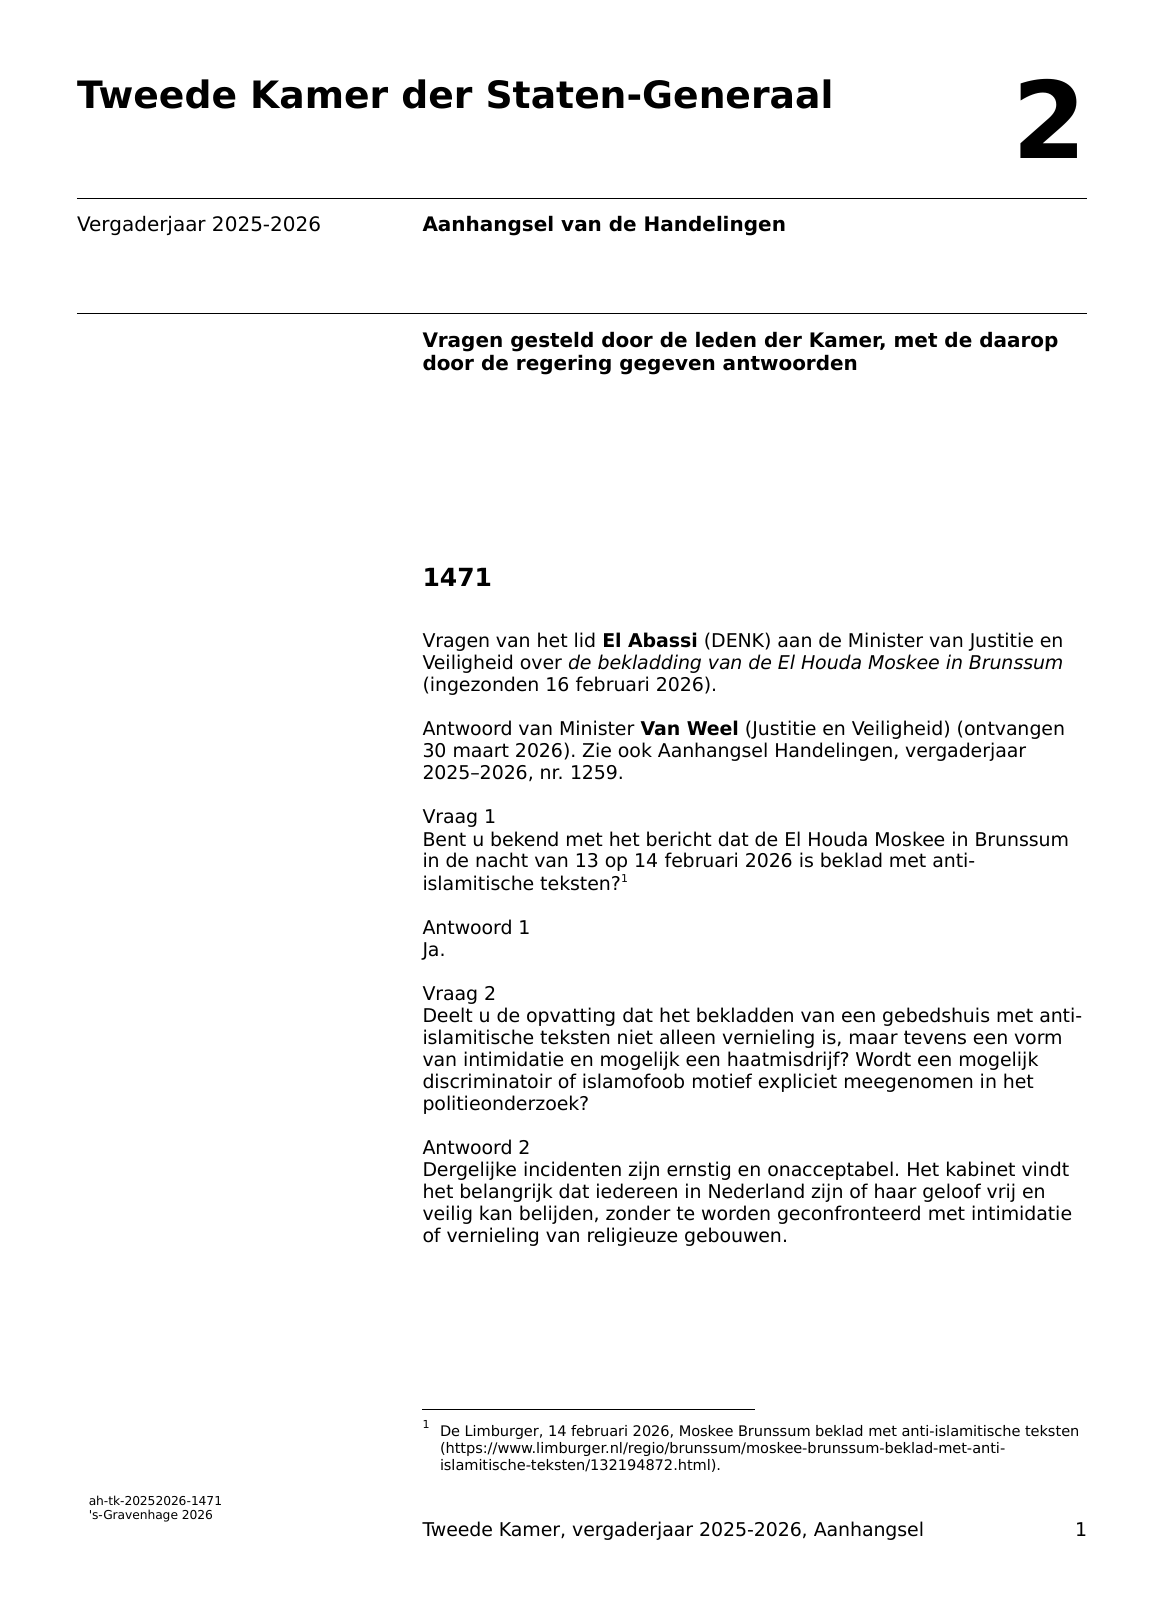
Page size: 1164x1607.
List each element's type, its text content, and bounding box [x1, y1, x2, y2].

text Antwoord van Minister Van Weel (Justitie en Veiligheid) (ontvangen 30 maart 2026). Zie ook Aanhangsel Handelingen, vergaderjaar 2025–2026, nr. 1259. [422, 718, 1087, 784]
text De Limburger, 14 februari 2026, Moskee Brunssum beklad met anti-islamitische teksten (https://www.limburger.nl/regio/brunssum/moskee-brunssum-beklad-met-anti-islamitische-teksten/132194872.html). [422, 1418, 1087, 1474]
text ah-tk-20252026-1471 [88, 1494, 323, 1508]
text 1471 [422, 563, 1087, 592]
table_cell Vergaderjaar 2025-2026 [77, 199, 422, 313]
text Deelt u de opvatting dat het bekladden van een gebedshuis met anti-islamitische teksten niet alleen vernieling is, maar tevens een vorm van intimidatie en mogelijk een haatmisdrijf? Wordt een mogelijk discriminatoir of islamofoob motief expliciet meegenomen in het politieonderzoek? [422, 1005, 1087, 1114]
text 's-Gravenhage 2026 [88, 1508, 323, 1522]
table_header Tweede Kamer der Staten-Generaal [77, 59, 886, 198]
table_cell Vragen gesteld door de leden der Kamer, met de daarop door de regering gegeven antwoorden [422, 314, 1087, 375]
text Vraag 1 [422, 806, 1087, 828]
text Vragen van het lid El Abassi (DENK) aan de Minister van Justitie en Veiligheid over de bekladding van de El Houda Moskee in Brunssum (ingezonden 16 februari 2026). [422, 630, 1087, 696]
text Bent u bekend met het bericht dat de El Houda Moskee in Brunssum in de nacht van 13 op 14 februari 2026 is beklad met anti-islamitische teksten? [422, 828, 1087, 894]
table_header 2 [886, 59, 1087, 198]
table_cell Aanhangsel van de Handelingen [422, 199, 1087, 313]
text Dergelijke incidenten zijn ernstig en onacceptabel. Het kabinet vindt het belangrijk dat iedereen in Nederland zijn of haar geloof vrij en veilig kan belijden, zonder te worden geconfronteerd met intimidatie of vernieling van religieuze gebouwen. [422, 1159, 1087, 1247]
text Ja. [422, 938, 1087, 961]
text Vraag 2 [422, 983, 1087, 1005]
table_cell [77, 314, 422, 375]
text Antwoord 2 [422, 1137, 1087, 1159]
text Antwoord 1 [422, 917, 1087, 938]
